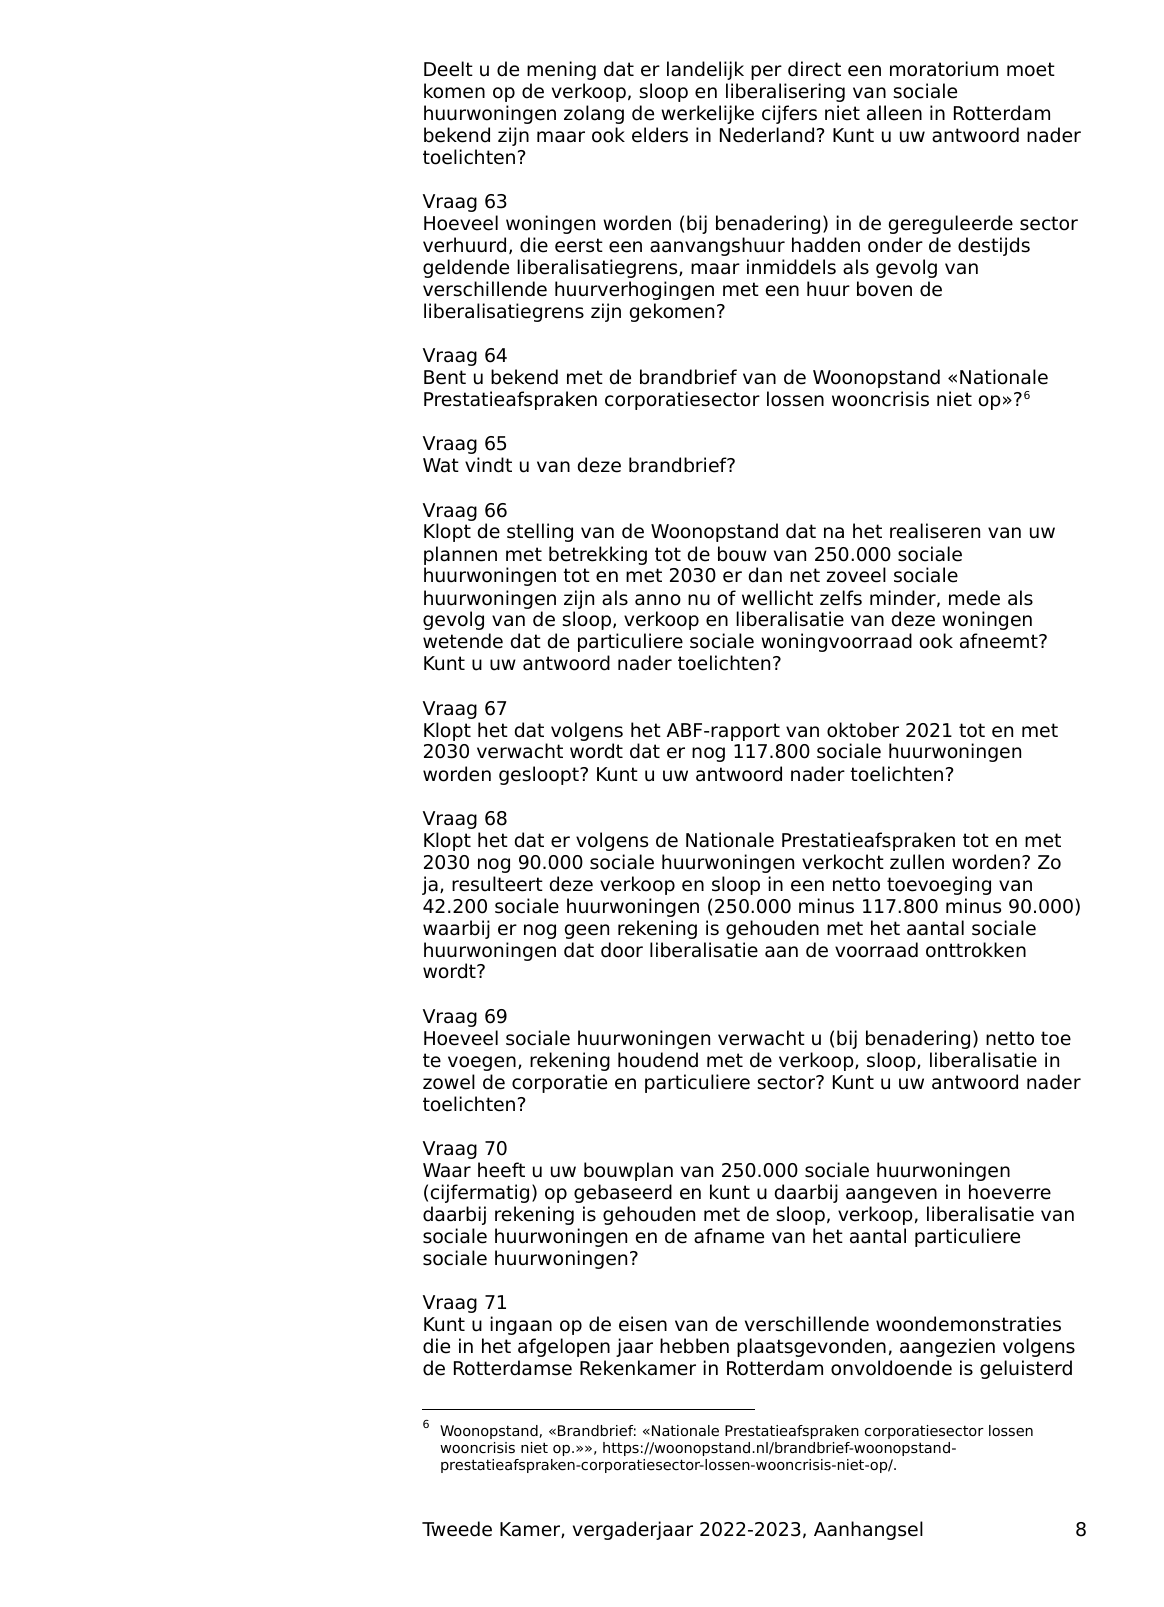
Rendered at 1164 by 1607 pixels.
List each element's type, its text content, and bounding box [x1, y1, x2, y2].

text Vraag 67 [422, 697, 1087, 719]
text Klopt het dat er volgens de Nationale Prestatieafspraken tot en met 2030 nog 90.000 sociale huurwoningen verkocht zullen worden? Zo ja, resulteert deze verkoop en sloop in een netto toevoeging van 42.200 sociale huurwoningen (250.000 minus 117.800 minus 90.000) waarbij er nog geen rekening is gehouden met het aantal sociale huurwoningen dat door liberalisatie aan de voorraad onttrokken wordt? [422, 829, 1087, 983]
text Vraag 66 [422, 499, 1087, 521]
text Vraag 71 [422, 1292, 1087, 1314]
text Klopt het dat volgens het ABF-rapport van oktober 2021 tot en met 2030 verwacht wordt dat er nog 117.800 sociale huurwoningen worden gesloopt? Kunt u uw antwoord nader toelichten? [422, 719, 1087, 785]
text Hoeveel sociale huurwoningen verwacht u (bij benadering) netto toe te voegen, rekening houdend met de verkoop, sloop, liberalisatie in zowel de corporatie en particuliere sector? Kunt u uw antwoord nader toelichten? [422, 1028, 1087, 1116]
text Waar heeft u uw bouwplan van 250.000 sociale huurwoningen (cijfermatig) op gebaseerd en kunt u daarbij aangeven in hoeverre daarbij rekening is gehouden met de sloop, verkoop, liberalisatie van sociale huurwoningen en de afname van het aantal particuliere sociale huurwoningen? [422, 1160, 1087, 1269]
text Hoeveel woningen worden (bij benadering) in de gereguleerde sector verhuurd, die eerst een aanvangshuur hadden onder de destijds geldende liberalisatiegrens, maar inmiddels als gevolg van verschillende huurverhogingen met een huur boven de liberalisatiegrens zijn gekomen? [422, 213, 1087, 323]
text Klopt de stelling van de Woonopstand dat na het realiseren van uw plannen met betrekking tot de bouw van 250.000 sociale huurwoningen tot en met 2030 er dan net zoveel sociale huurwoningen zijn als anno nu of wellicht zelfs minder, mede als gevolg van de sloop, verkoop en liberalisatie van deze woningen wetende dat de particuliere sociale woningvoorraad ook afneemt? Kunt u uw antwoord nader toelichten? [422, 521, 1087, 675]
text Vraag 68 [422, 808, 1087, 829]
text Vraag 70 [422, 1138, 1087, 1160]
text Kunt u ingaan op de eisen van de verschillende woondemonstraties die in het afgelopen jaar hebben plaatsgevonden, aangezien volgens de Rotterdamse Rekenkamer in Rotterdam onvoldoende is geluisterd [422, 1314, 1087, 1380]
text Vraag 63 [422, 191, 1087, 213]
text Deelt u de mening dat er landelijk per direct een moratorium moet komen op de verkoop, sloop en liberalisering van sociale huurwoningen zolang de werkelijke cijfers niet alleen in Rotterdam bekend zijn maar ook elders in Nederland? Kunt u uw antwoord nader toelichten? [422, 59, 1087, 169]
text Vraag 69 [422, 1006, 1087, 1028]
text Woonopstand, «Brandbrief: «Nationale Prestatieafspraken corporatiesector lossen wooncrisis niet op.»», https://woonopstand.nl/brandbrief-woonopstand-prestatieafspraken-corporatiesector-lossen-wooncrisis-niet-op/. [422, 1418, 1087, 1474]
text Wat vindt u van deze brandbrief? [422, 455, 1087, 477]
text Vraag 65 [422, 433, 1087, 455]
text Bent u bekend met de brandbrief van de Woonopstand «Nationale Prestatieafspraken corporatiesector lossen wooncrisis niet op»? [422, 367, 1087, 411]
text Vraag 64 [422, 345, 1087, 367]
